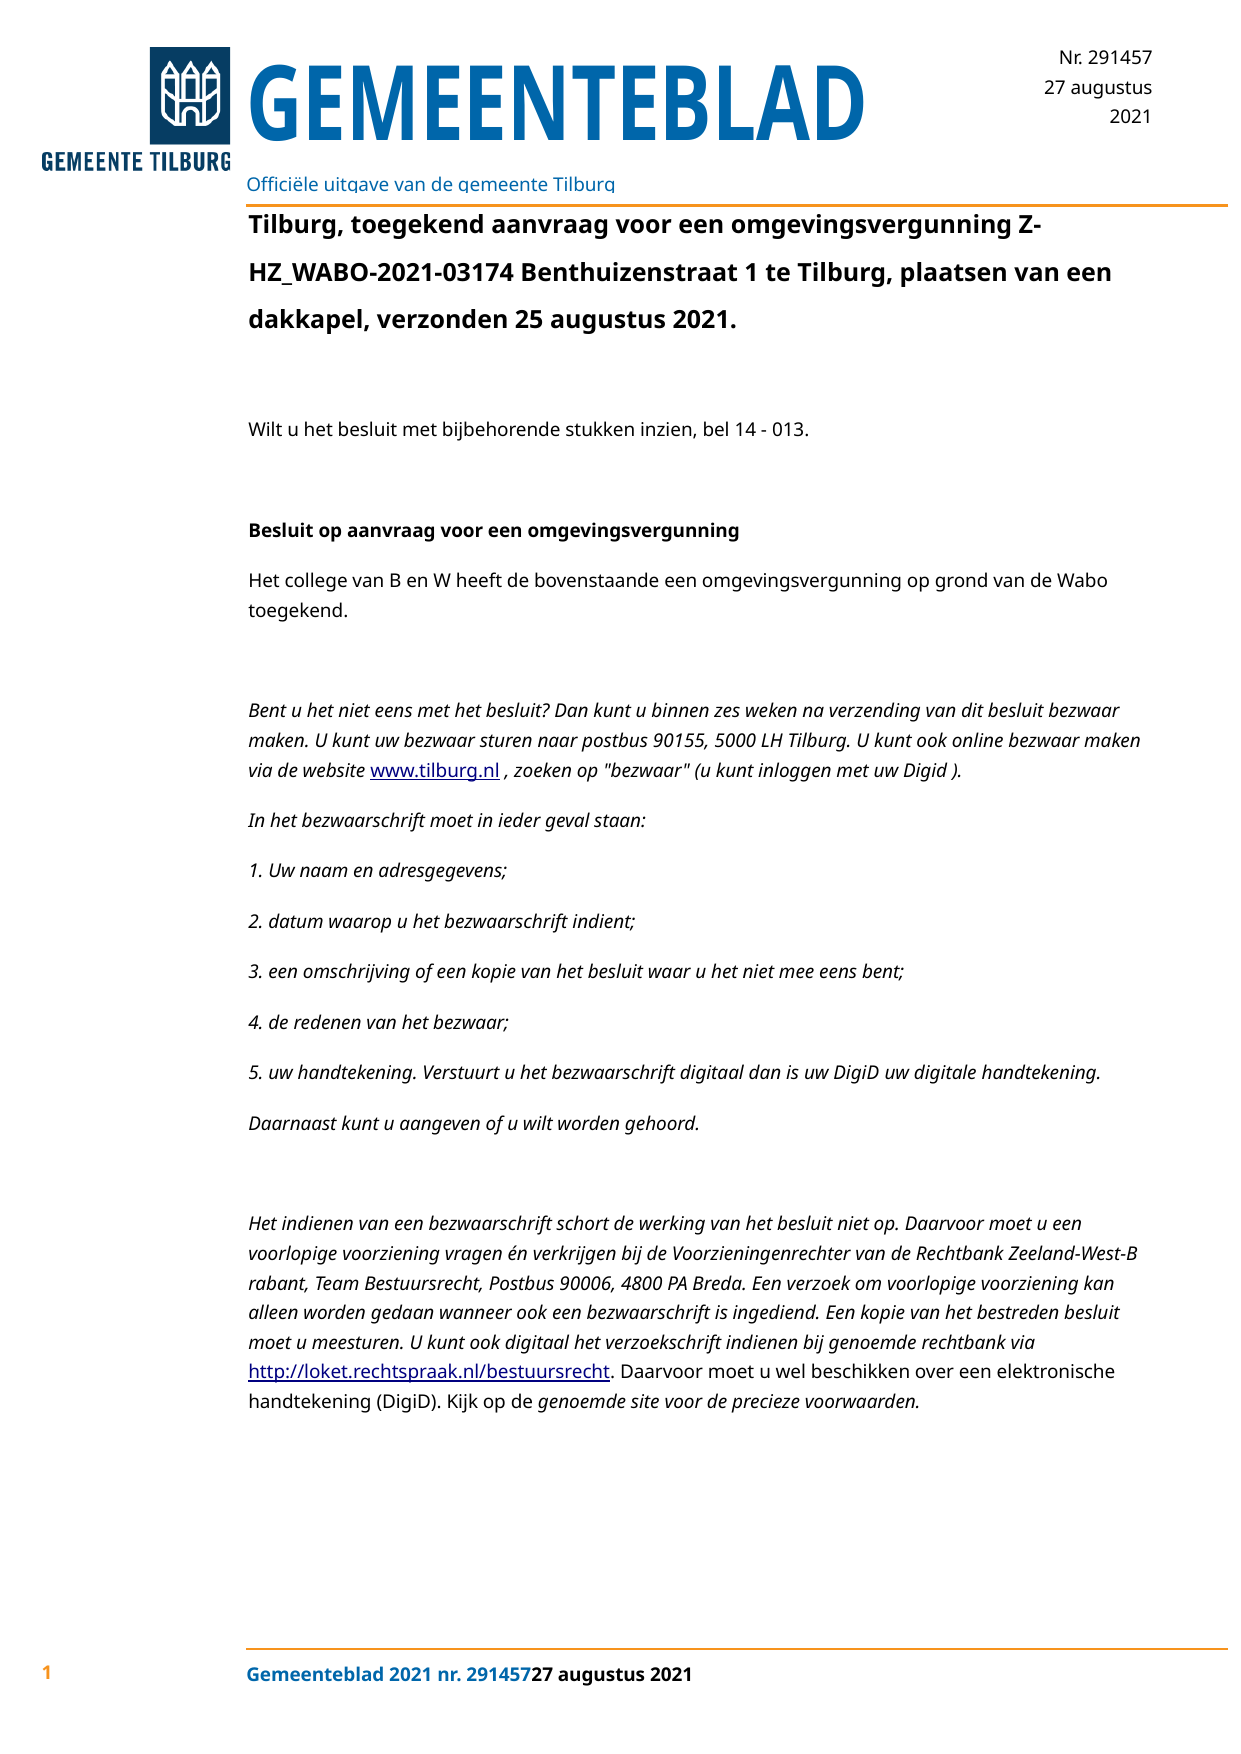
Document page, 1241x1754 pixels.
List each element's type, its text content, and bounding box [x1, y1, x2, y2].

text Het college van B en W heeft de bovenstaande een omgevingsvergunning op grond van de Wabo toegekend. [248, 567, 1152, 622]
text 3. een omschrijving of een kopie van het besluit waar u het niet mee eens bent; [248, 958, 1152, 984]
text Het indienen van een bezwaarschrift schort de werking van het besluit niet op. Daarvoor moet u een voorlopige voorziening vragen én verkrijgen bij de Voorzieningenrechter van de Rechtbank Zeeland-West-B rabant, Team Bestuursrecht, Postbus 90006, 4800 PA Breda. Een verzoek om voorlopige voorziening kan alleen worden gedaan wanneer ook een bezwaarschrift is ingediend. Een kopie van het bestreden besluit moet u meesturen. U kunt ook digitaal het verzoekschrift indienen bij genoemde rechtbank via http://loket.rechtspraak.nl/bestuursrecht. Daarvoor moet u wel beschikken over een elektronische handtekening (DigiD). Kijk op de genoemde site voor de precieze voorwaarden. [248, 1211, 1152, 1414]
text Daarnaast kunt u aangeven of u wilt worden gehoord. [248, 1110, 1152, 1135]
text 5. uw handtekening. Verstuurt u het bezwaarschrift digitaal dan is uw DigiD uw digitale handtekening. [248, 1059, 1152, 1085]
text Bent u het niet eens met het besluit? Dan kunt u binnen zes weken na verzending van dit besluit bezwaar maken. U kunt uw bezwaar sturen naar postbus 90155, 5000 LH Tilburg. U kunt ook online bezwaar maken via de website www.tilburg.nl , zoeken op "bezwaar" (u kunt inloggen met uw Digid ). [248, 698, 1152, 782]
picture [41, 47, 231, 172]
text Tilburg, toegekend aanvraag voor een omgevingsvergunning Z-HZ_WABO-2021-03174 Benthuizenstraat 1 te Tilburg, plaatsen van een dakkapel, verzonden 25 augustus 2021. [248, 207, 1152, 336]
text Besluit op aanvraag voor een omgevingsvergunning [248, 517, 1152, 542]
text 1. Uw naam en adresgegevens; [248, 858, 1152, 883]
text In het bezwaarschrift moet in ieder geval staan: [248, 807, 1152, 833]
text 4. de redenen van het bezwaar; [248, 1009, 1152, 1034]
text 2. datum waarop u het bezwaarschrift indient; [248, 908, 1152, 934]
text Wilt u het besluit met bijbehorende stukken inzien, bel 14 - 013. [248, 416, 1152, 442]
